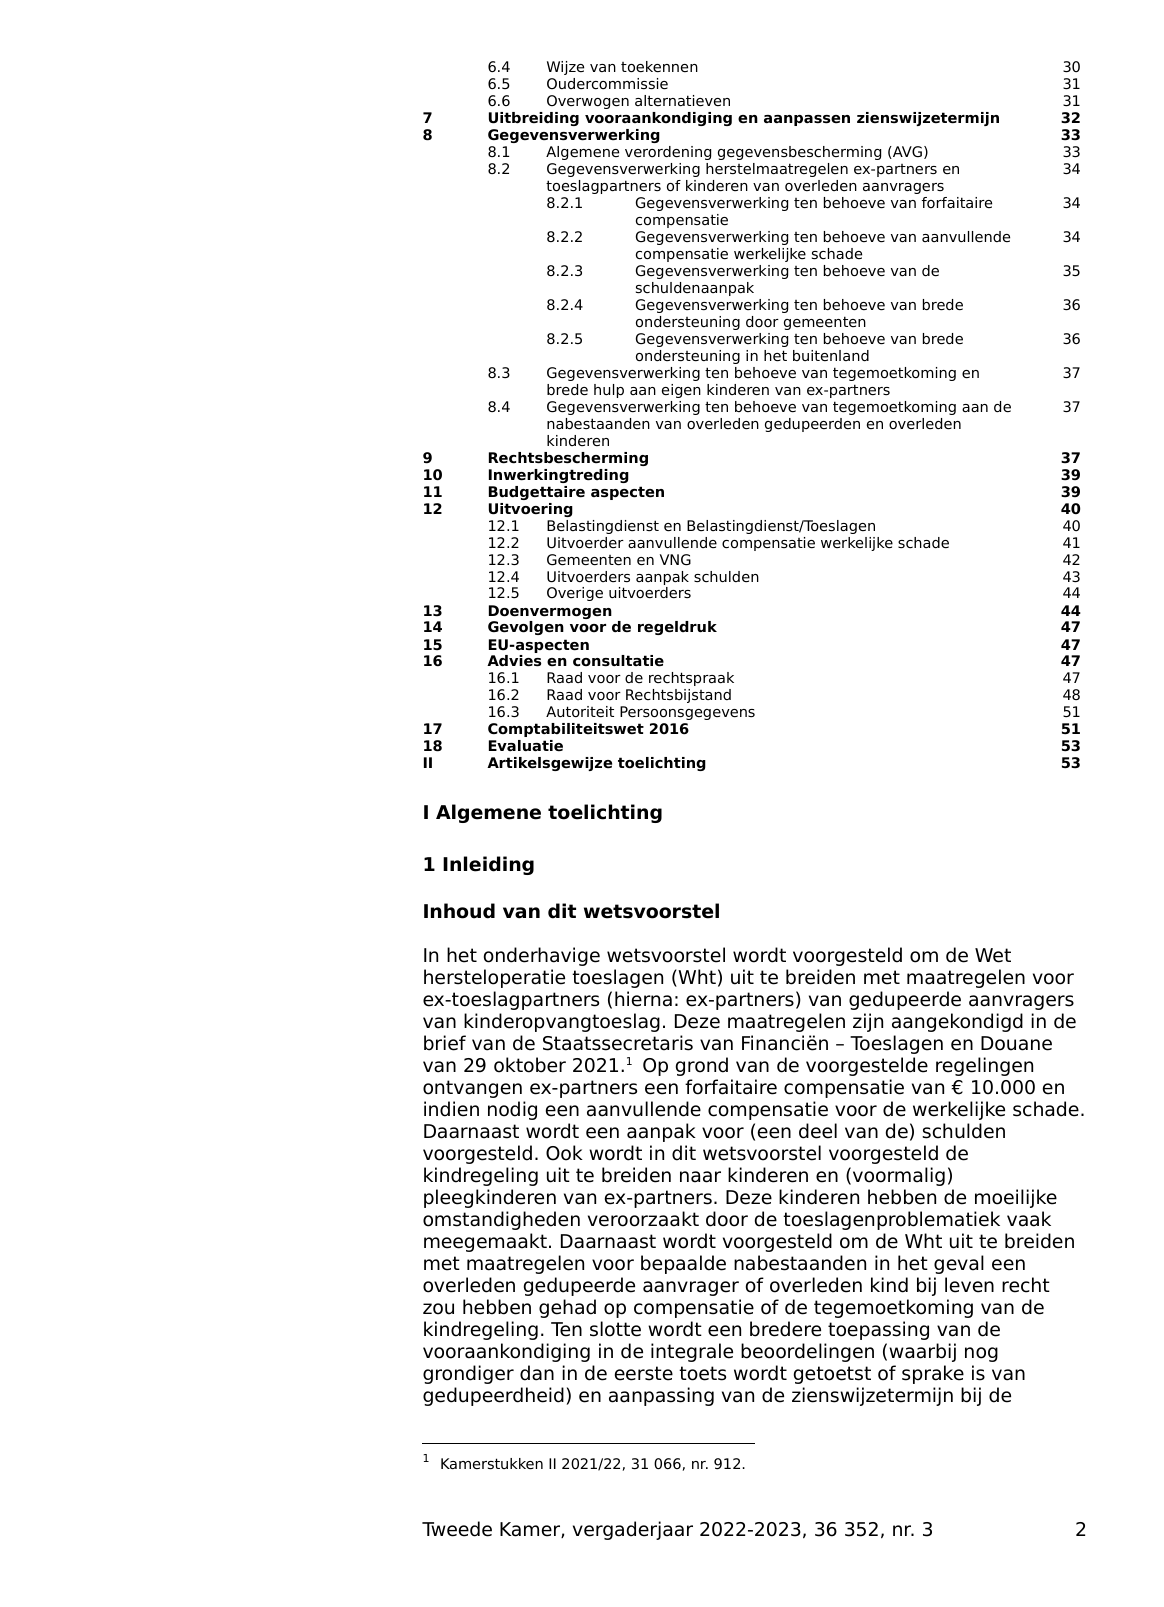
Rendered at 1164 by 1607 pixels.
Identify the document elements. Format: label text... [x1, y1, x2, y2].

table_cell 35 [1028, 263, 1087, 297]
table_cell [422, 569, 481, 585]
table_cell [422, 195, 481, 229]
table_cell 41 [1028, 535, 1087, 551]
table_cell 47 [1028, 636, 1087, 653]
table_cell Gemeenten en VNG [540, 551, 1028, 568]
table_cell 13 [422, 603, 481, 619]
table_cell 31 [1028, 93, 1087, 110]
table_cell 12.3 [481, 551, 540, 568]
table_cell Gegevensverwerking ten behoeve van aanvullende compensatie werkelijke schade [629, 229, 1028, 263]
table_cell Rechtsbescherming [481, 450, 1028, 467]
table_cell Raad voor de rechtspraak [540, 670, 1028, 687]
table_cell Belastingdienst en Belastingdienst/Toeslagen [540, 518, 1028, 534]
table_cell 33 [1028, 144, 1087, 161]
table_cell [422, 365, 481, 399]
table_cell 15 [422, 636, 481, 653]
table_cell 34 [1028, 229, 1087, 263]
table_cell 39 [1028, 467, 1087, 483]
table_cell 12.4 [481, 569, 540, 585]
table_cell 30 [1028, 59, 1087, 76]
table_cell [422, 687, 481, 704]
table_cell 12.1 [481, 518, 540, 534]
table_cell 8.2.3 [540, 263, 629, 297]
table_cell [422, 76, 481, 93]
table_cell 53 [1028, 755, 1087, 772]
table_cell 18 [422, 738, 481, 755]
table_cell 8.2 [481, 161, 540, 195]
table_cell [422, 161, 481, 195]
table_cell [422, 59, 481, 76]
table_cell Autoriteit Persoonsgegevens [540, 704, 1028, 721]
table_cell [481, 263, 540, 297]
table_cell 8.2.4 [540, 297, 629, 331]
table_cell 37 [1028, 399, 1087, 449]
table_cell Gegevensverwerking ten behoeve van tegemoetkoming en brede hulp aan eigen kinderen van ex-partners [540, 365, 1028, 399]
table_cell 34 [1028, 161, 1087, 195]
table_cell 8 [422, 127, 481, 144]
table_cell [422, 263, 481, 297]
table_cell 36 [1028, 331, 1087, 365]
table_cell 6.6 [481, 93, 540, 110]
table_cell Wijze van toekennen [540, 59, 1028, 76]
table_cell 16.3 [481, 704, 540, 721]
table_cell 12 [422, 501, 481, 517]
table_cell 8.2.5 [540, 331, 629, 365]
table_cell 51 [1028, 704, 1087, 721]
table_cell [422, 399, 481, 449]
table_cell [481, 331, 540, 365]
table_cell [422, 535, 481, 551]
table_cell Budgettaire aspecten [481, 484, 1028, 501]
table_cell 47 [1028, 619, 1087, 636]
table_cell Uitvoerders aanpak schulden [540, 569, 1028, 585]
table_cell 43 [1028, 569, 1087, 585]
table_cell Gegevensverwerking ten behoeve van brede ondersteuning door gemeenten [629, 297, 1028, 331]
table_cell II [422, 755, 481, 772]
table_cell Algemene verordening gegevensbescherming (AVG) [540, 144, 1028, 161]
table_cell 11 [422, 484, 481, 501]
table_cell 40 [1028, 518, 1087, 534]
table_cell Overige uitvoerders [540, 585, 1028, 602]
subtitle I Algemene toelichting [422, 802, 1087, 824]
table_cell Comptabiliteitswet 2016 [481, 721, 1028, 738]
table_cell 51 [1028, 721, 1087, 738]
table_cell 42 [1028, 551, 1087, 568]
table_cell [422, 518, 481, 534]
table_cell 32 [1028, 110, 1087, 127]
table_cell 34 [1028, 195, 1087, 229]
table_cell 47 [1028, 670, 1087, 687]
table_cell 33 [1028, 127, 1087, 144]
table_cell [422, 297, 481, 331]
table_cell Uitbreiding vooraankondiging en aanpassen zienswijzetermijn [481, 110, 1028, 127]
table_cell [422, 551, 481, 568]
table_cell Gegevensverwerking herstelmaatregelen ex-partners en toeslagpartners of kinderen van overleden aanvragers [540, 161, 1028, 195]
table_cell [422, 229, 481, 263]
table_cell Uitvoering [481, 501, 1028, 517]
table_cell 31 [1028, 76, 1087, 93]
table_cell Evaluatie [481, 738, 1028, 755]
table_cell 8.4 [481, 399, 540, 449]
table_cell Raad voor Rechtsbijstand [540, 687, 1028, 704]
table_cell [481, 195, 540, 229]
table_cell 12.5 [481, 585, 540, 602]
table_cell Gegevensverwerking ten behoeve van de schuldenaanpak [629, 263, 1028, 297]
table_cell [422, 144, 481, 161]
table_cell 10 [422, 467, 481, 483]
table_cell Overwogen alternatieven [540, 93, 1028, 110]
table_cell 7 [422, 110, 481, 127]
table_cell [481, 229, 540, 263]
text Kamerstukken II 2021/22, 31 066, nr. 912. [422, 1452, 1087, 1474]
table_cell 8.3 [481, 365, 540, 399]
table_cell 12.2 [481, 535, 540, 551]
table_cell [422, 331, 481, 365]
table_cell EU-aspecten [481, 636, 1028, 653]
table_cell 16 [422, 653, 481, 670]
table_cell 44 [1028, 603, 1087, 619]
table_cell 53 [1028, 738, 1087, 755]
table_cell 6.5 [481, 76, 540, 93]
table_cell Inwerkingtreding [481, 467, 1028, 483]
table_cell 14 [422, 619, 481, 636]
subtitle 1 Inleiding [422, 854, 1087, 876]
table_cell [481, 297, 540, 331]
table_cell 8.1 [481, 144, 540, 161]
table_cell [422, 93, 481, 110]
table_cell 36 [1028, 297, 1087, 331]
table_cell 16.1 [481, 670, 540, 687]
table_cell [422, 704, 481, 721]
table_cell [422, 670, 481, 687]
table_cell Advies en consultatie [481, 653, 1028, 670]
table_cell 48 [1028, 687, 1087, 704]
table_cell Doenvermogen [481, 603, 1028, 619]
table_cell 16.2 [481, 687, 540, 704]
table_cell [422, 585, 481, 602]
table_cell Gegevensverwerking [481, 127, 1028, 144]
text In het onderhavige wetsvoorstel wordt voorgesteld om de Wet hersteloperatie toeslagen (Wht) uit te breiden met maatregelen voor ex-toeslagpartners (hierna: ex-partners) van gedupeerde aanvragers van kinderopvangtoeslag. Deze maatregelen zijn aangekondigd in de brief van de Staatssecretaris van Financiën – Toeslagen en Douane van 29 oktober 2021. Op grond van de voorgestelde regelingen ontvangen ex-partners een forfaitaire compensatie van € 10.000 en indien nodig een aanvullende compensatie voor de werkelijke schade. Daarnaast wordt een aanpak voor (een deel van de) schulden voorgesteld. Ook wordt in dit wetsvoorstel voorgesteld de kindregeling uit te breiden naar kinderen en (voormalig) pleegkinderen van ex-partners. Deze kinderen hebben de moeilijke omstandigheden veroorzaakt door de toeslagenproblematiek vaak meegemaakt. Daarnaast wordt voorgesteld om de Wht uit te breiden met maatregelen voor bepaalde nabestaanden in het geval een overleden gedupeerde aanvrager of overleden kind bij leven recht zou hebben gehad op compensatie of de tegemoetkoming van de kindregeling. Ten slotte wordt een bredere toepassing van de vooraankondiging in de integrale beoordelingen (waarbij nog grondiger dan in de eerste toets wordt getoetst of sprake is van gedupeerdheid) en aanpassing van de zienswijzetermijn bij de [422, 945, 1087, 1407]
table_cell 8.2.1 [540, 195, 629, 229]
table_cell Artikelsgewijze toelichting [481, 755, 1028, 772]
table_cell 6.4 [481, 59, 540, 76]
table_cell 37 [1028, 450, 1087, 467]
subtitle Inhoud van dit wetsvoorstel [422, 901, 1087, 923]
table_cell 9 [422, 450, 481, 467]
table_cell Gegevensverwerking ten behoeve van forfaitaire compensatie [629, 195, 1028, 229]
table_cell 39 [1028, 484, 1087, 501]
table_cell Oudercommissie [540, 76, 1028, 93]
table_cell 17 [422, 721, 481, 738]
table_cell Gegevensverwerking ten behoeve van tegemoetkoming aan de nabestaanden van overleden gedupeerden en overleden kinderen [540, 399, 1028, 449]
table_cell 40 [1028, 501, 1087, 517]
table_cell Gegevensverwerking ten behoeve van brede ondersteuning in het buitenland [629, 331, 1028, 365]
table_cell 37 [1028, 365, 1087, 399]
table_cell Uitvoerder aanvullende compensatie werkelijke schade [540, 535, 1028, 551]
table_cell 8.2.2 [540, 229, 629, 263]
table_cell 44 [1028, 585, 1087, 602]
table_cell 47 [1028, 653, 1087, 670]
table_cell Gevolgen voor de regeldruk [481, 619, 1028, 636]
